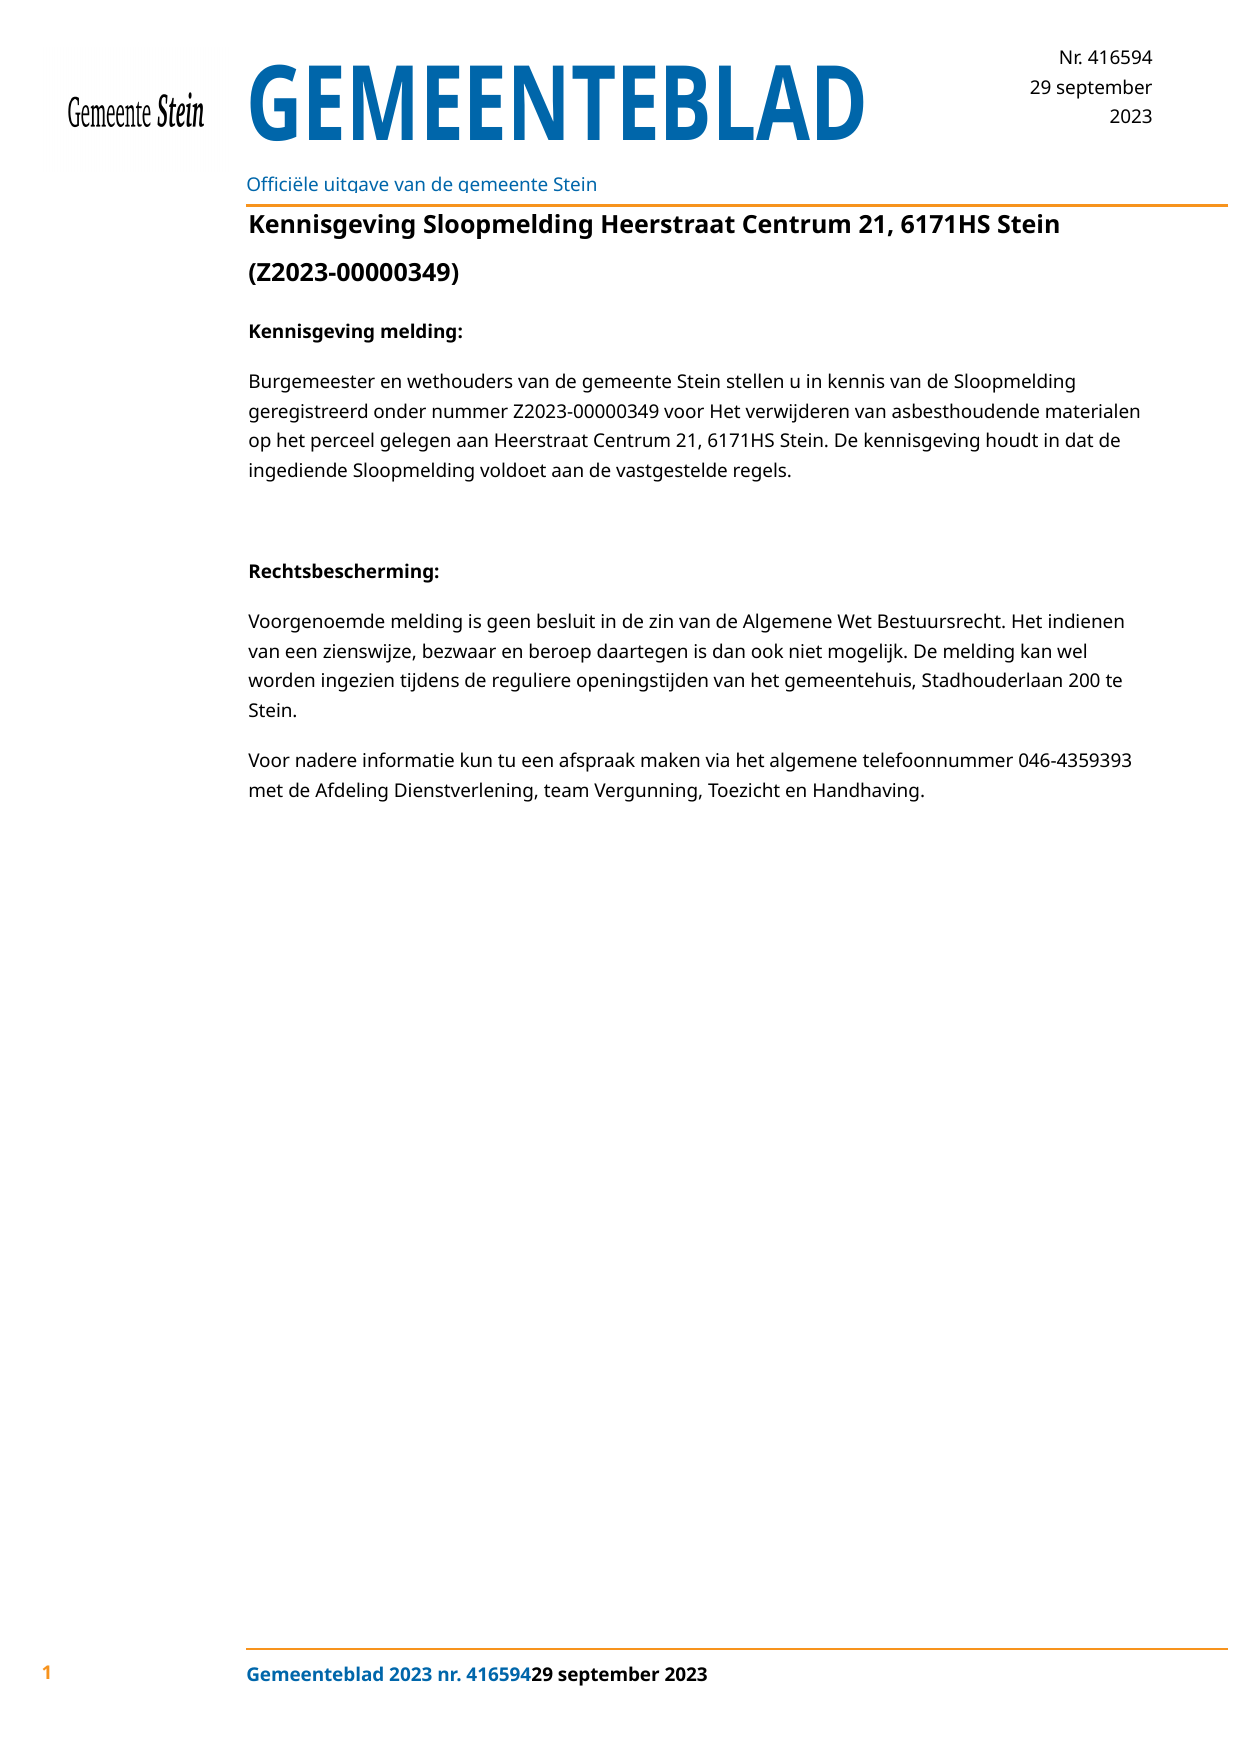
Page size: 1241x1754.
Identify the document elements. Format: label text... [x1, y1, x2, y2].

text Rechtsbescherming: [248, 558, 1152, 584]
text Burgemeester en wethouders van de gemeente Stein stellen u in kennis van de Sloopmelding geregistreerd onder nummer Z2023-00000349 voor Het verwijderen van asbesthoudende materialen op het perceel gelegen aan Heerstraat Centrum 21, 6171HS Stein. De kennisgeving houdt in dat de ingediende Sloopmelding voldoet aan de vastgestelde regels. [248, 368, 1152, 483]
text Kennisgeving melding: [248, 318, 1152, 344]
text Voorgenoemde melding is geen besluit in de zin van de Algemene Wet Bestuursrecht. Het indienen van een zienswijze, bezwaar en beroep daartegen is dan ook niet mogelijk. De melding kan wel worden ingezien tijdens de reguliere openingstijden van het gemeentehuis, Stadhouderlaan 200 te Stein. [248, 608, 1152, 723]
text Voor nadere informatie kun tu een afspraak maken via het algemene telefoonnummer 046-4359393 met de Afdeling Dienstverlening, team Vergunning, Toezicht en Handhaving. [248, 747, 1152, 803]
picture [41, 47, 231, 172]
text Kennisgeving Sloopmelding Heerstraat Centrum 21, 6171HS Stein (Z2023-00000349) [248, 207, 1152, 288]
